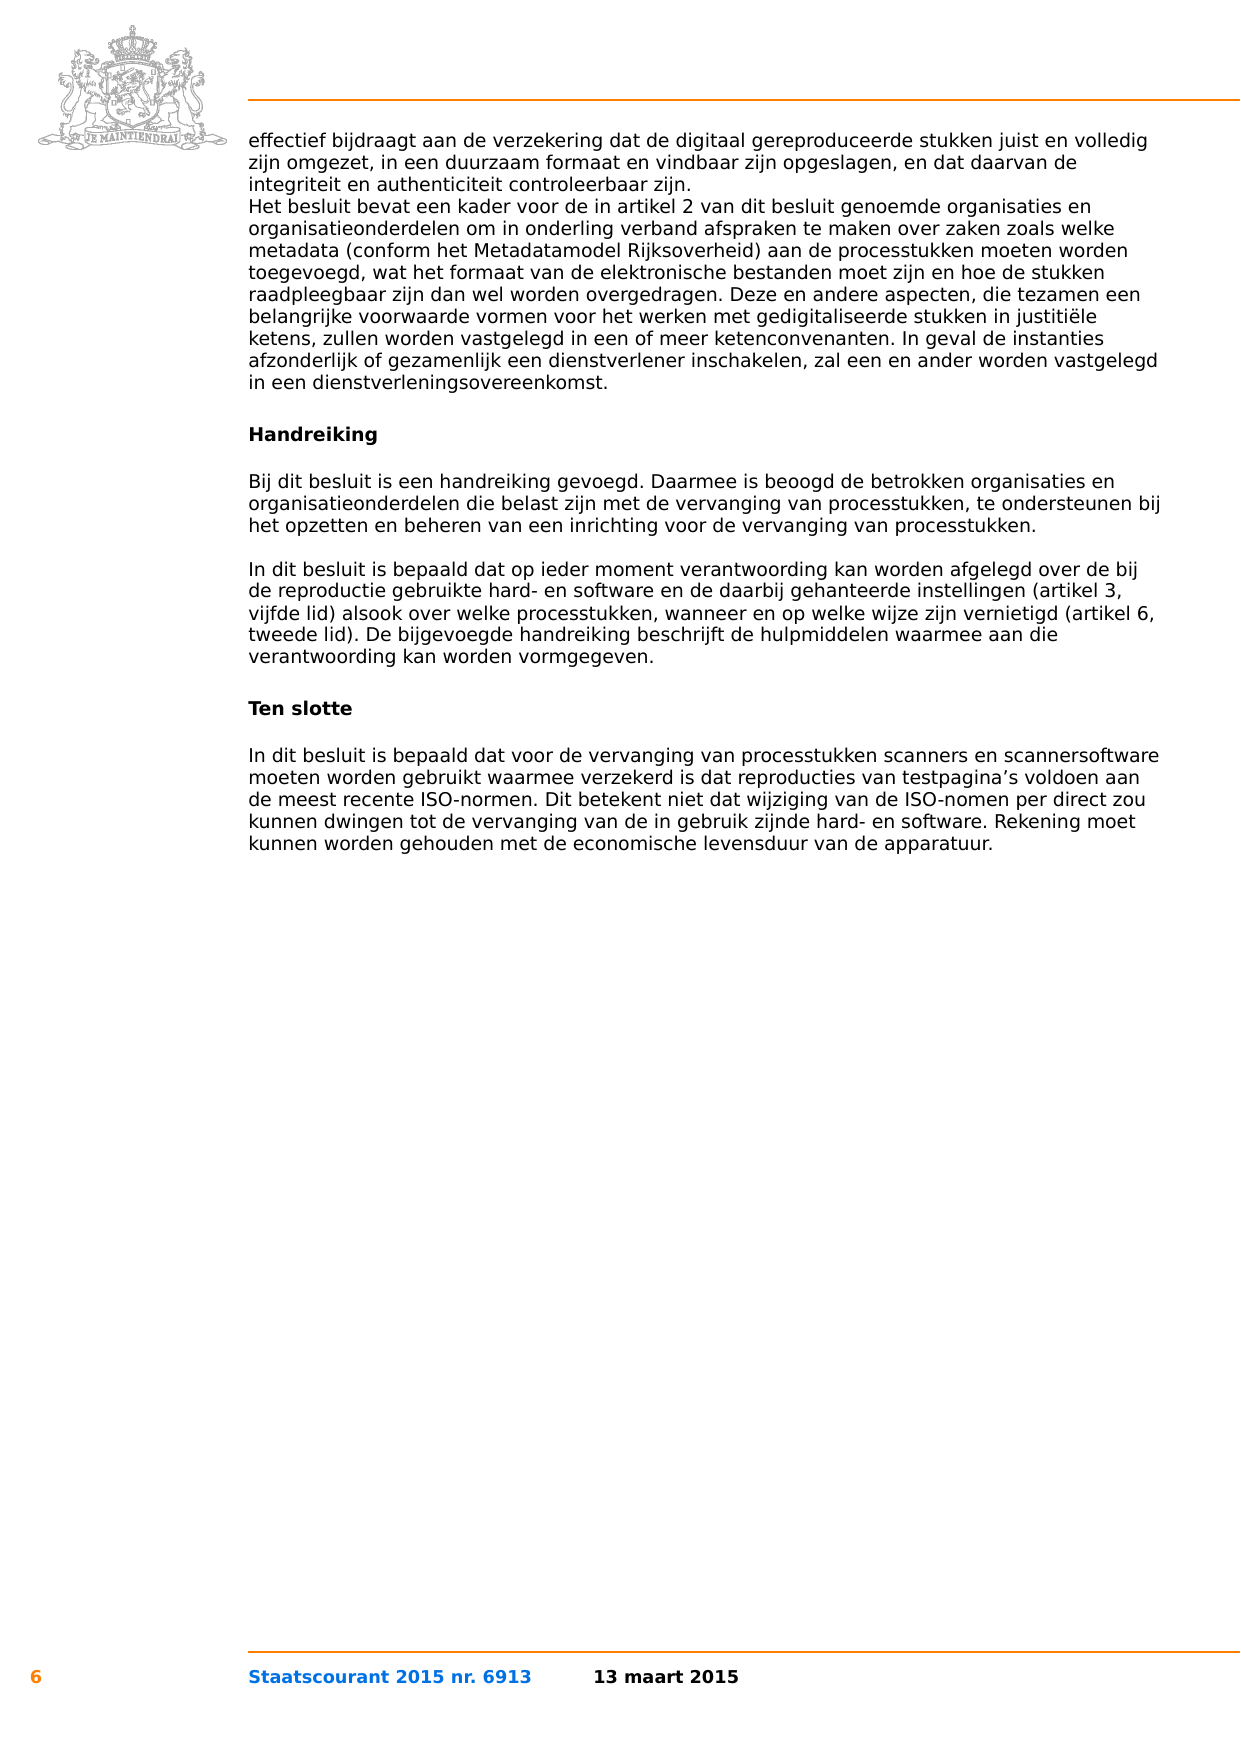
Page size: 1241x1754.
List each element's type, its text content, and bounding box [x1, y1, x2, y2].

text In dit besluit is bepaald dat op ieder moment verantwoording kan worden afgelegd over de bij de reproductie gebruikte hard- en software en de daarbij gehanteerde instellingen (artikel 3, vijfde lid) alsook over welke processtukken, wanneer en op welke wijze zijn vernietigd (artikel 6, tweede lid). De bijgevoegde handreiking beschrijft de hulpmiddelen waarmee aan die verantwoording kan worden vormgegeven. [248, 558, 1163, 668]
text Bij dit besluit is een handreiking gevoegd. Daarmee is beoogd de betrokken organisaties en organisatieonderdelen die belast zijn met de vervanging van processtukken, te ondersteunen bij het opzetten en beheren van een inrichting voor de vervanging van processtukken. [248, 471, 1163, 537]
subtitle Ten slotte [248, 698, 1163, 720]
text In dit besluit is bepaald dat voor de vervanging van processtukken scanners en scannersoftware moeten worden gebruikt waarmee verzekerd is dat reproducties van testpagina’s voldoen aan de meest recente ISO-normen. Dit betekent niet dat wijziging van de ISO-nomen per direct zou kunnen dwingen tot de vervanging van de in gebruik zijnde hard- en software. Rekening moet kunnen worden gehouden met de economische levensduur van de apparatuur. [248, 745, 1163, 855]
text effectief bijdraagt aan de verzekering dat de digitaal gereproduceerde stukken juist en volledig zijn omgezet, in een duurzaam formaat en vindbaar zijn opgeslagen, en dat daarvan de integriteit en authenticiteit controleerbaar zijn. [248, 130, 1163, 196]
picture [38, 25, 227, 150]
text Het besluit bevat een kader voor de in artikel 2 van dit besluit genoemde organisaties en organisatieonderdelen om in onderling verband afspraken te maken over zaken zoals welke metadata (conform het Metadatamodel Rijksoverheid) aan de processtukken moeten worden toegevoegd, wat het formaat van de elektronische bestanden moet zijn en hoe de stukken raadpleegbaar zijn dan wel worden overgedragen. Deze en andere aspecten, die tezamen een belangrijke voorwaarde vormen voor het werken met gedigitaliseerde stukken in justitiële ketens, zullen worden vastgelegd in een of meer ketenconvenanten. In geval de instanties afzonderlijk of gezamenlijk een dienstverlener inschakelen, zal een en ander worden vastgelegd in een dienstverleningsovereenkomst. [248, 196, 1163, 394]
subtitle Handreiking [248, 424, 1163, 446]
